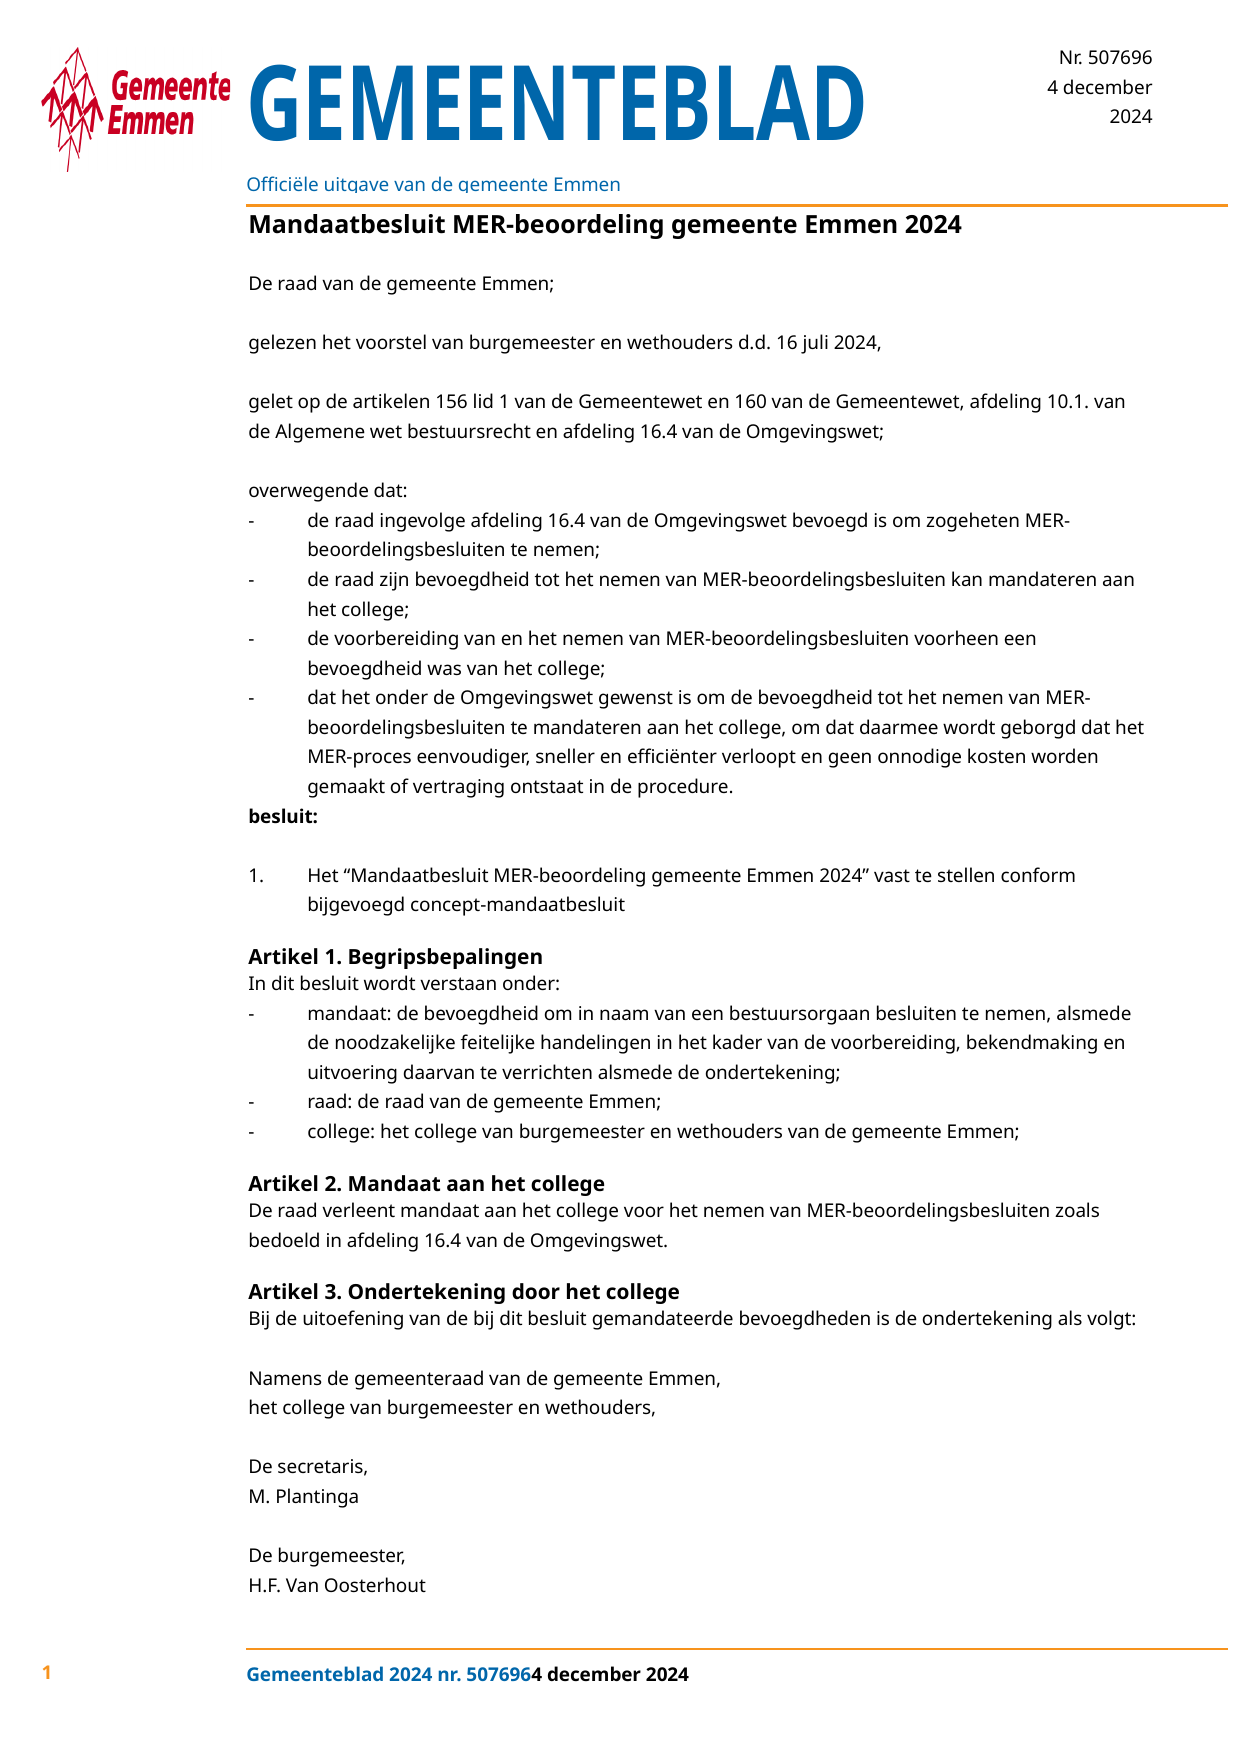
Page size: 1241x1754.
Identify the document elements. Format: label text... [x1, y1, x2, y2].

text besluit: [248, 803, 1152, 828]
text De raad verleent mandaat aan het college voor het nemen van MER-beoordelingsbesluiten zoals bedoeld in afdeling 16.4 van de Omgevingswet. [248, 1197, 1152, 1252]
text gelet op de artikelen 156 lid 1 van de Gemeentewet en 160 van de Gemeentewet, afdeling 10.1. van de Algemene wet bestuursrecht en afdeling 16.4 van de Omgevingswet; [248, 389, 1152, 444]
text H.F. Van Oosterhout [248, 1572, 1152, 1598]
list college: het college van burgemeester en wethouders van de gemeente Emmen; [248, 1118, 1152, 1144]
text Artikel 2. Mandaat aan het college [248, 1169, 1152, 1197]
list Het “Mandaatbesluit MER-beoordeling gemeente Emmen 2024” vast te stellen conform bijgevoegd concept-mandaatbesluit [248, 862, 1152, 917]
list raad: de raad van de gemeente Emmen; [248, 1089, 1152, 1114]
text Namens de gemeenteraad van de gemeente Emmen, [248, 1365, 1152, 1391]
text gelezen het voorstel van burgemeester en wethouders d.d. 16 juli 2024, [248, 329, 1152, 355]
text Artikel 1. Begripsbepalingen [248, 942, 1152, 970]
text De secretaris, [248, 1453, 1152, 1479]
text De burgemeester, [248, 1542, 1152, 1568]
text Artikel 3. Ondertekening door het college [248, 1277, 1152, 1306]
list dat het onder de Omgevingswet gewenst is om de bevoegdheid tot het nemen van MER-beoordelingsbesluiten te mandateren aan het college, om dat daarmee wordt geborgd dat het MER-proces eenvoudiger, sneller en efficiënter verloopt en geen onnodige kosten worden gemaakt of vertraging ontstaat in de procedure. [248, 684, 1152, 799]
list mandaat: de bevoegdheid om in naam van een bestuursorgaan besluiten te nemen, alsmede de noodzakelijke feitelijke handelingen in het kader van de voorbereiding, bekendmaking en uitvoering daarvan te verrichten alsmede de ondertekening; [248, 1000, 1152, 1085]
text Mandaatbesluit MER-beoordeling gemeente Emmen 2024 [248, 207, 1152, 241]
text Bij de uitoefening van de bij dit besluit gemandateerde bevoegdheden is de ondertekening als volgt: [248, 1306, 1152, 1331]
text M. Plantinga [248, 1483, 1152, 1509]
list de voorbereiding van en het nemen van MER-beoordelingsbesluiten voorheen een bevoegdheid was van het college; [248, 625, 1152, 681]
picture [41, 47, 231, 172]
text De raad van de gemeente Emmen; [248, 270, 1152, 296]
text overwegende dat: [248, 477, 1152, 503]
list de raad zijn bevoegdheid tot het nemen van MER-beoordelingsbesluiten kan mandateren aan het college; [248, 566, 1152, 621]
text het college van burgemeester en wethouders, [248, 1394, 1152, 1420]
list de raad ingevolge afdeling 16.4 van de Omgevingswet bevoegd is om zogeheten MER-beoordelingsbesluiten te nemen; [248, 507, 1152, 562]
text In dit besluit wordt verstaan onder: [248, 970, 1152, 996]
